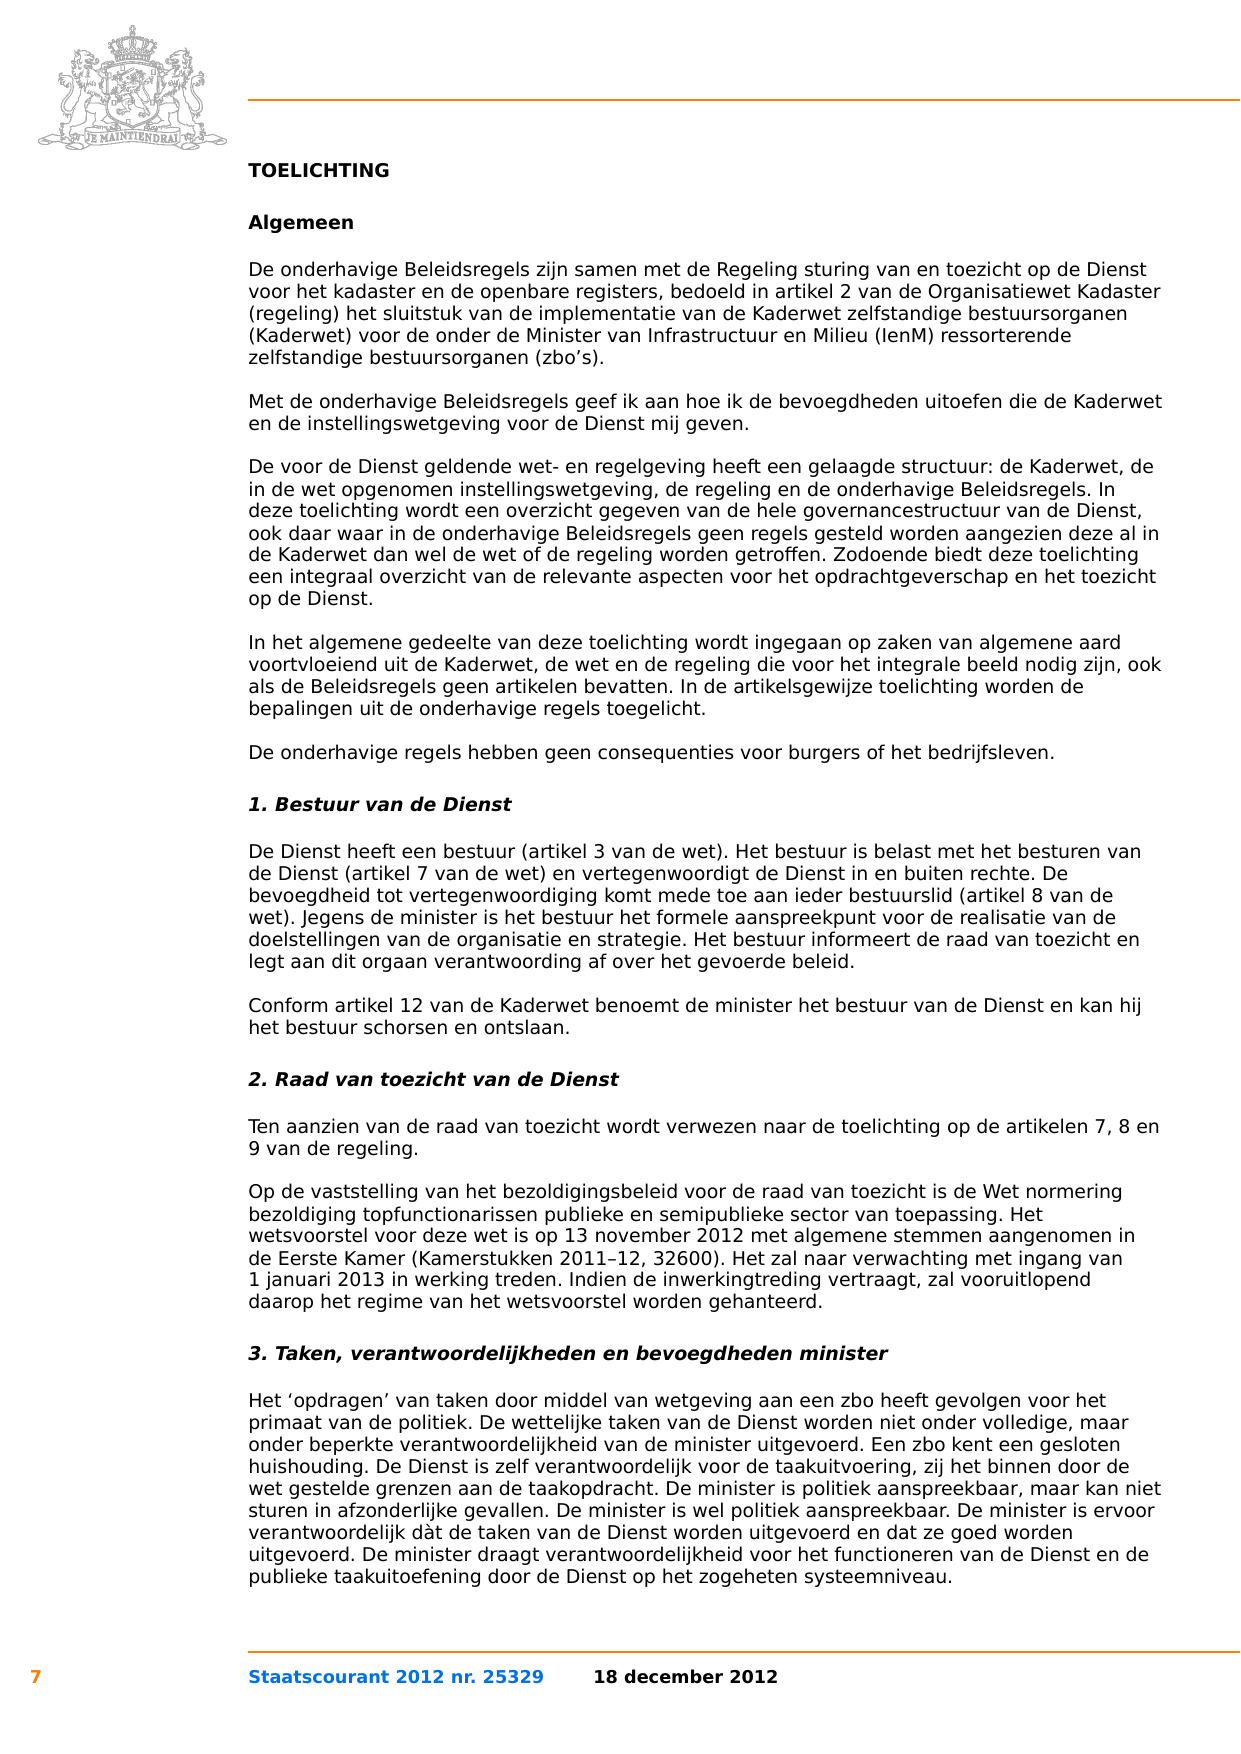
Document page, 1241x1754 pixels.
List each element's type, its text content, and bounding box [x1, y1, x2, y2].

text Op de vaststelling van het bezoldigingsbeleid voor de raad van toezicht is de Wet normering bezoldiging topfunctionarissen publieke en semipublieke sector van toepassing. Het wetsvoorstel voor deze wet is op 13 november 2012 met algemene stemmen aangenomen in de Eerste Kamer (Kamerstukken 2011–12, 32600). Het zal naar verwachting met ingang van 1 januari 2013 in werking treden. Indien de inwerkingtreding vertraagt, zal vooruitlopend daarop het regime van het wetsvoorstel worden gehanteerd. [248, 1181, 1163, 1313]
subtitle TOELICHTING [248, 160, 1163, 182]
subtitle 1. Bestuur van de Dienst [248, 794, 1163, 816]
text Met de onderhavige Beleidsregels geef ik aan hoe ik de bevoegdheden uitoefen die de Kaderwet en de instellingswetgeving voor de Dienst mij geven. [248, 391, 1163, 434]
text De onderhavige Beleidsregels zijn samen met de Regeling sturing van en toezicht op de Dienst voor het kadaster en de openbare registers, bedoeld in artikel 2 van de Organisatiewet Kadaster (regeling) het sluitstuk van de implementatie van de Kaderwet zelfstandige bestuursorganen (Kaderwet) voor de onder de Minister van Infrastructuur en Milieu (IenM) ressorterende zelfstandige bestuursorganen (zbo’s). [248, 259, 1163, 369]
picture [38, 25, 227, 150]
subtitle 3. Taken, verantwoordelijkheden en bevoegdheden minister [248, 1343, 1163, 1365]
subtitle 2. Raad van toezicht van de Dienst [248, 1069, 1163, 1091]
text De voor de Dienst geldende wet- en regelgeving heeft een gelaagde structuur: de Kaderwet, de in de wet opgenomen instellingswetgeving, de regeling en de onderhavige Beleidsregels. In deze toelichting wordt een overzicht gegeven van de hele governancestructuur van de Dienst, ook daar waar in de onderhavige Beleidsregels geen regels gesteld worden aangezien deze al in de Kaderwet dan wel de wet of de regeling worden getroffen. Zodoende biedt deze toelichting een integraal overzicht van de relevante aspecten voor het opdrachtgeverschap en het toezicht op de Dienst. [248, 456, 1163, 610]
text Het ‘opdragen’ van taken door middel van wetgeving aan een zbo heeft gevolgen voor het primaat van de politiek. De wettelijke taken van de Dienst worden niet onder volledige, maar onder beperkte verantwoordelijkheid van de minister uitgevoerd. Een zbo kent een gesloten huishouding. De Dienst is zelf verantwoordelijk voor de taakuitvoering, zij het binnen door de wet gestelde grenzen aan de taakopdracht. De minister is politiek aanspreekbaar, maar kan niet sturen in afzonderlijke gevallen. De minister is wel politiek aanspreekbaar. De minister is ervoor verantwoordelijk dàt de taken van de Dienst worden uitgevoerd en dat ze goed worden uitgevoerd. De minister draagt verantwoordelijkheid voor het functioneren van de Dienst en de publieke taakuitoefening door de Dienst op het zogeheten systeemniveau. [248, 1390, 1163, 1588]
text Conform artikel 12 van de Kaderwet benoemt de minister het bestuur van de Dienst en kan hij het bestuur schorsen en ontslaan. [248, 995, 1163, 1039]
text Ten aanzien van de raad van toezicht wordt verwezen naar de toelichting op de artikelen 7, 8 en 9 van de regeling. [248, 1116, 1163, 1159]
text De onderhavige regels hebben geen consequenties voor burgers of het bedrijfsleven. [248, 742, 1163, 764]
text In het algemene gedeelte van deze toelichting wordt ingegaan op zaken van algemene aard voortvloeiend uit de Kaderwet, de wet en de regeling die voor het integrale beeld nodig zijn, ook als de Beleidsregels geen artikelen bevatten. In de artikelsgewijze toelichting worden de bepalingen uit de onderhavige regels toegelicht. [248, 632, 1163, 720]
subtitle Algemeen [248, 212, 1163, 234]
text De Dienst heeft een bestuur (artikel 3 van de wet). Het bestuur is belast met het besturen van de Dienst (artikel 7 van de wet) en vertegenwoordigt de Dienst in en buiten rechte. De bevoegdheid tot vertegenwoordiging komt mede toe aan ieder bestuurslid (artikel 8 van de wet). Jegens de minister is het bestuur het formele aanspreekpunt voor de realisatie van de doelstellingen van de organisatie en strategie. Het bestuur informeert de raad van toezicht en legt aan dit orgaan verantwoording af over het gevoerde beleid. [248, 841, 1163, 973]
